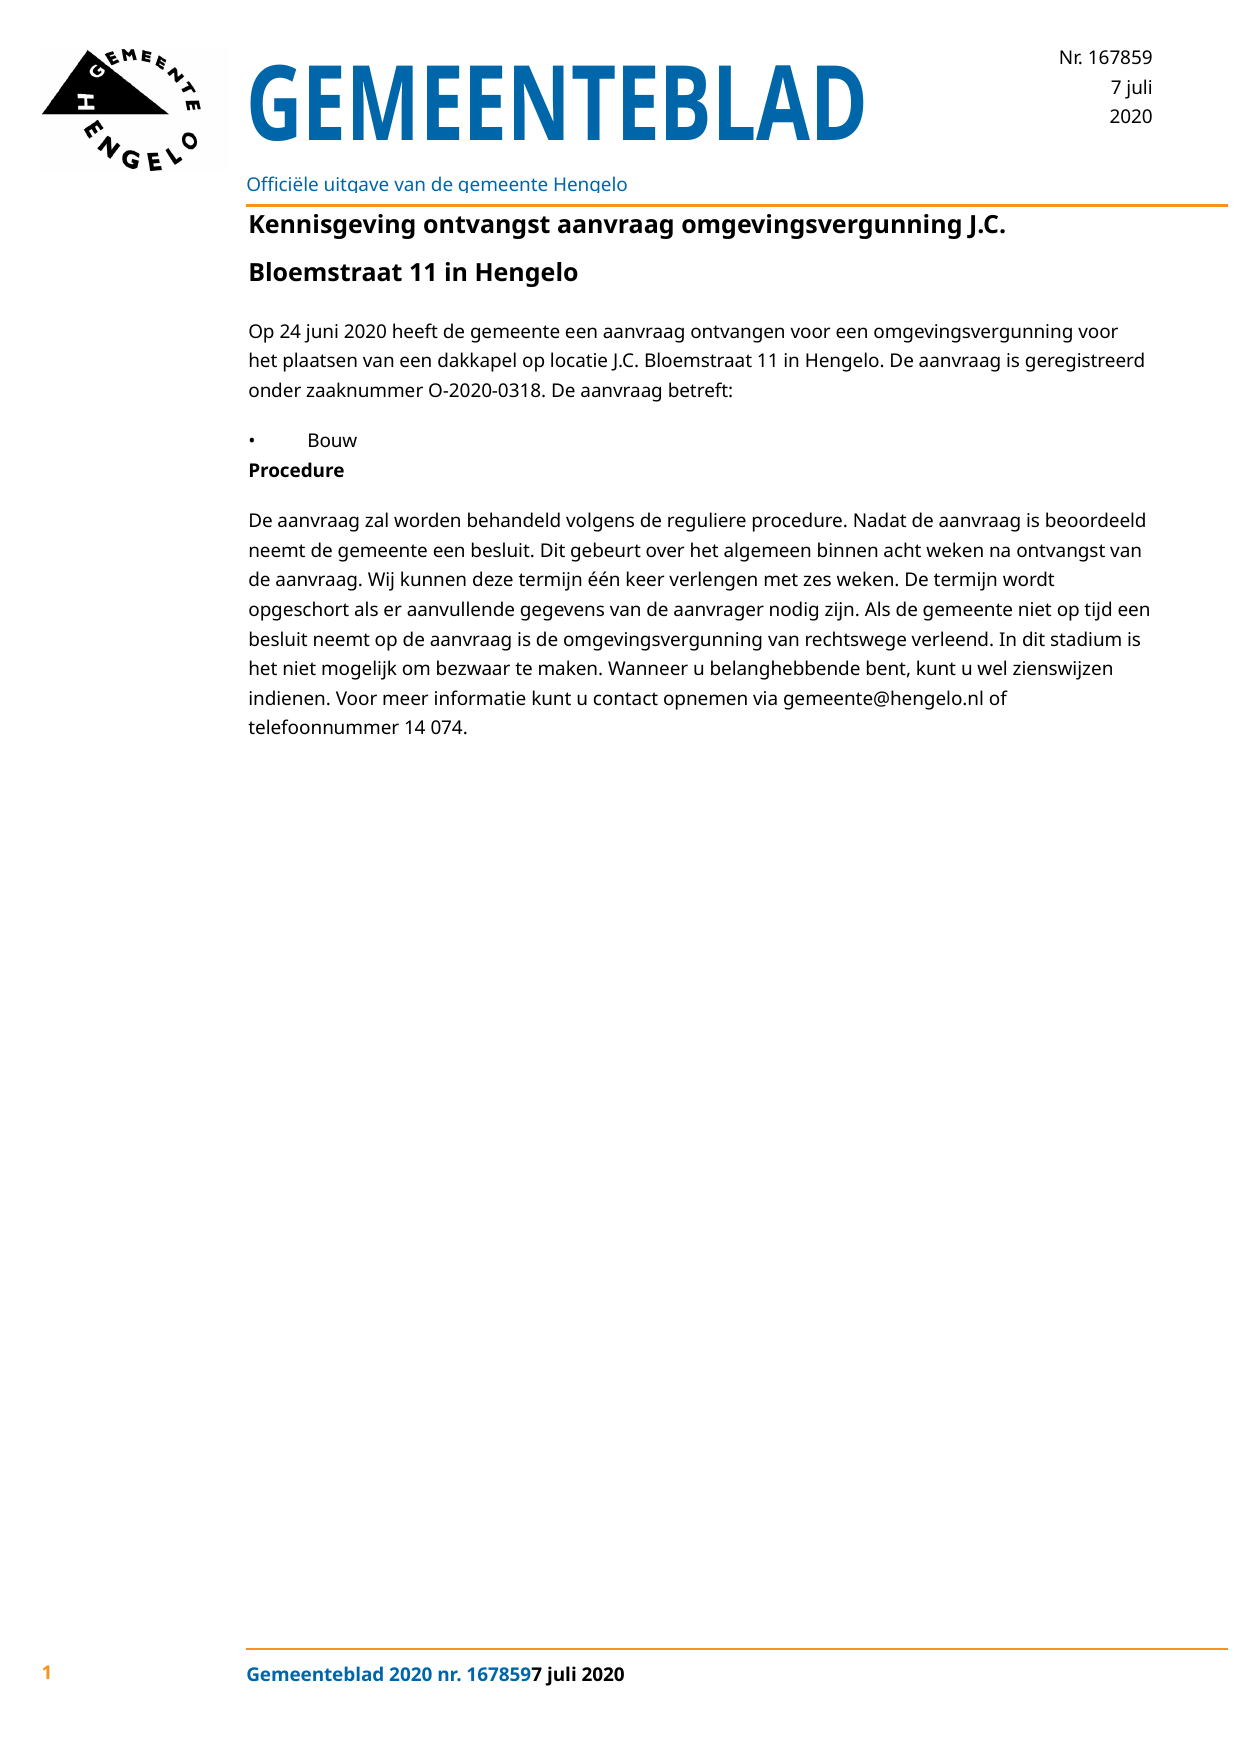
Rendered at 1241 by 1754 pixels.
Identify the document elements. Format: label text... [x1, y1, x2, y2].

text De aanvraag zal worden behandeld volgens de reguliere procedure. Nadat de aanvraag is beoordeeld neemt de gemeente een besluit. Dit gebeurt over het algemeen binnen acht weken na ontvangst van de aanvraag. Wij kunnen deze termijn één keer verlengen met zes weken. De termijn wordt opgeschort als er aanvullende gegevens van de aanvrager nodig zijn. Als de gemeente niet op tijd een besluit neemt op de aanvraag is de omgevingsvergunning van rechtswege verleend. In dit stadium is het niet mogelijk om bezwaar te maken. Wanneer u belanghebbende bent, kunt u wel zienswijzen indienen. Voor meer informatie kunt u contact opnemen via gemeente@hengelo.nl of telefoonnummer 14 074. [248, 507, 1152, 740]
text Kennisgeving ontvangst aanvraag omgevingsvergunning J.C. Bloemstraat 11 in Hengelo [248, 207, 1152, 288]
text Procedure [248, 457, 1152, 483]
list Bouw [248, 427, 1152, 453]
picture [41, 47, 231, 172]
text Op 24 juni 2020 heeft de gemeente een aanvraag ontvangen voor een omgevingsvergunning voor het plaatsen van een dakkapel op locatie J.C. Bloemstraat 11 in Hengelo. De aanvraag is geregistreerd onder zaaknummer O-2020-0318. De aanvraag betreft: [248, 318, 1152, 403]
